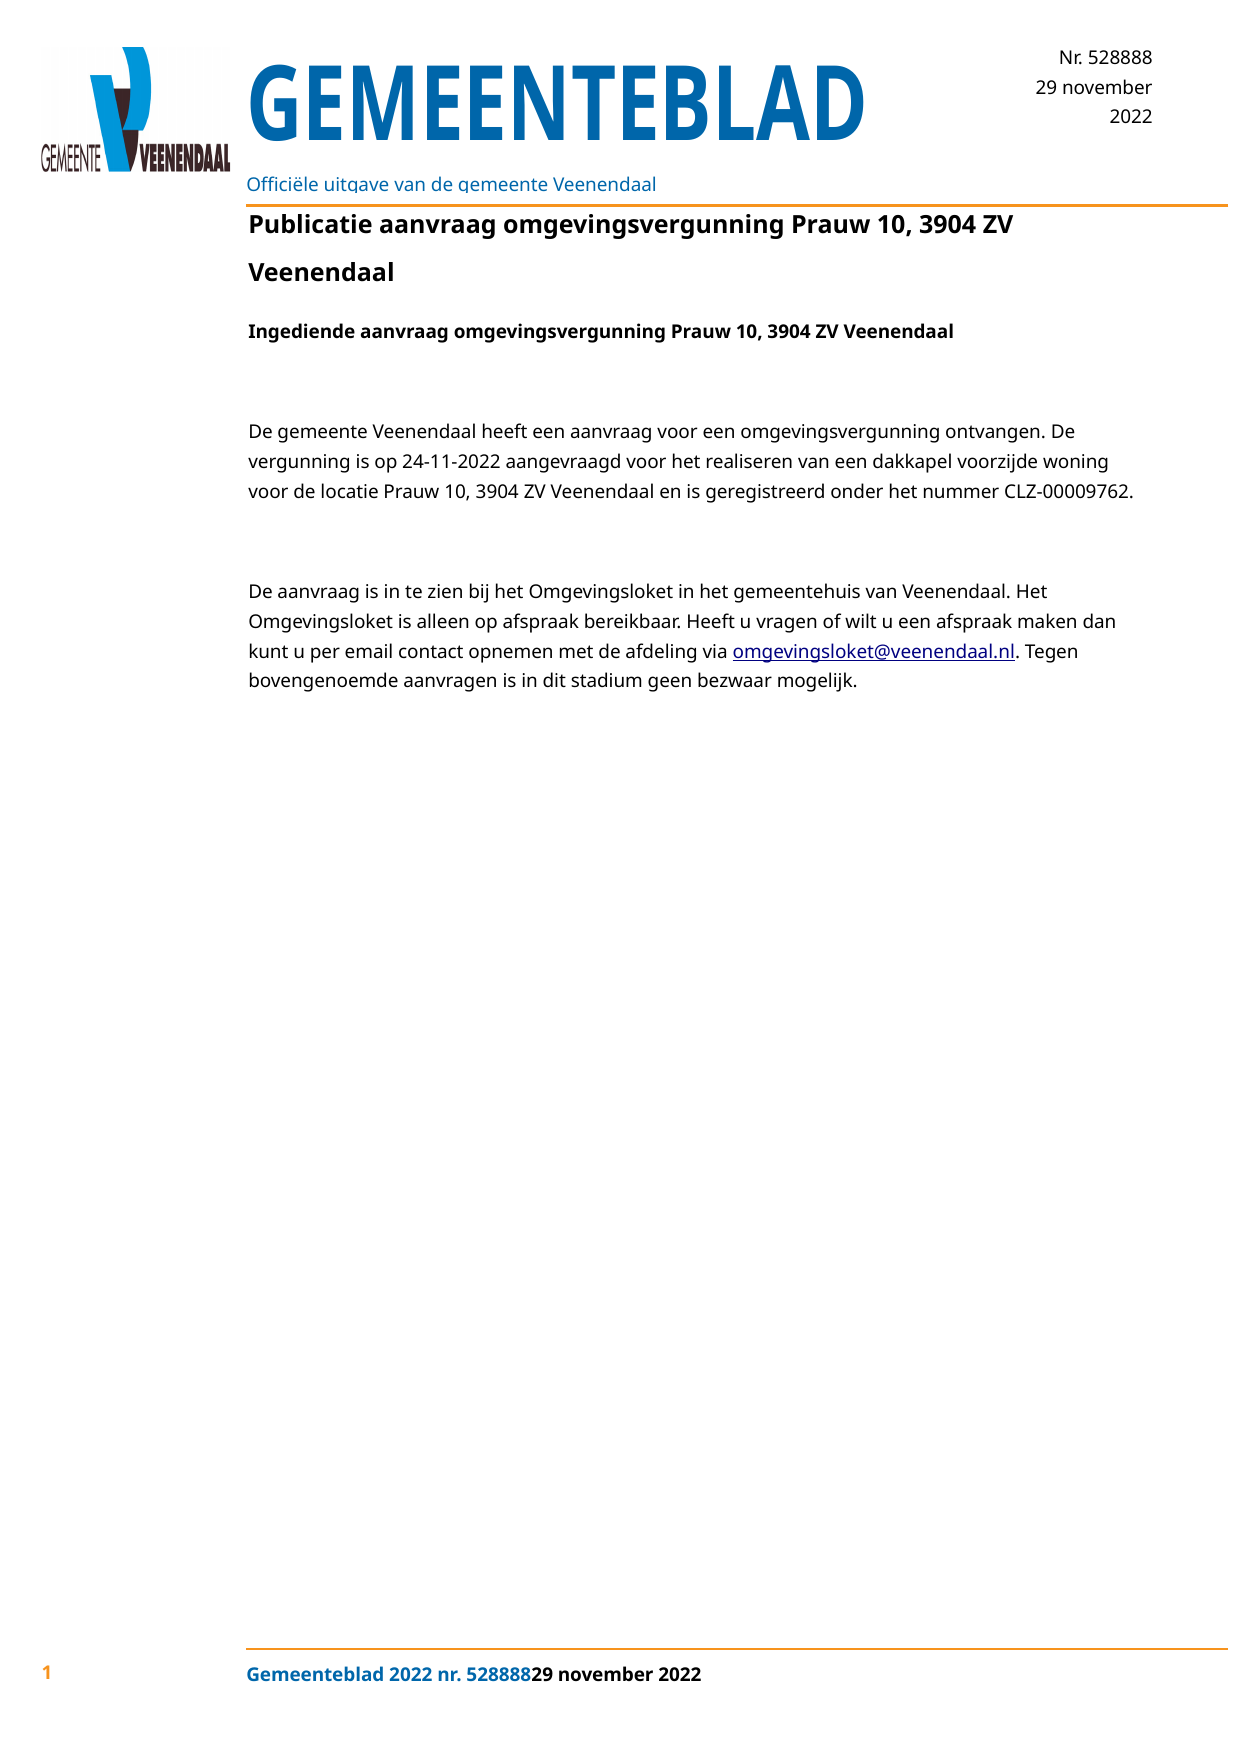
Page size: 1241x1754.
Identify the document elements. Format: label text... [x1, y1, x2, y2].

text Ingediende aanvraag omgevingsvergunning Prauw 10, 3904 ZV Veenendaal [248, 318, 1152, 344]
text De aanvraag is in te zien bij het Omgevingsloket in het gemeentehuis van Veenendaal. Het Omgevingsloket is alleen op afspraak bereikbaar. Heeft u vragen of wilt u een afspraak maken dan kunt u per email contact opnemen met de afdeling via omgevingsloket@veenendaal.nl. Tegen bovengenoemde aanvragen is in dit stadium geen bezwaar mogelijk. [248, 579, 1152, 693]
text De gemeente Veenendaal heeft een aanvraag voor een omgevingsvergunning ontvangen. De vergunning is op 24-11-2022 aangevraagd voor het realiseren van een dakkapel voorzijde woning voor de locatie Prauw 10, 3904 ZV Veenendaal en is geregistreerd onder het nummer CLZ-00009762. [248, 419, 1152, 504]
text Publicatie aanvraag omgevingsvergunning Prauw 10, 3904 ZV Veenendaal [248, 207, 1152, 288]
picture [123, 47, 231, 172]
picture [41, 47, 130, 172]
